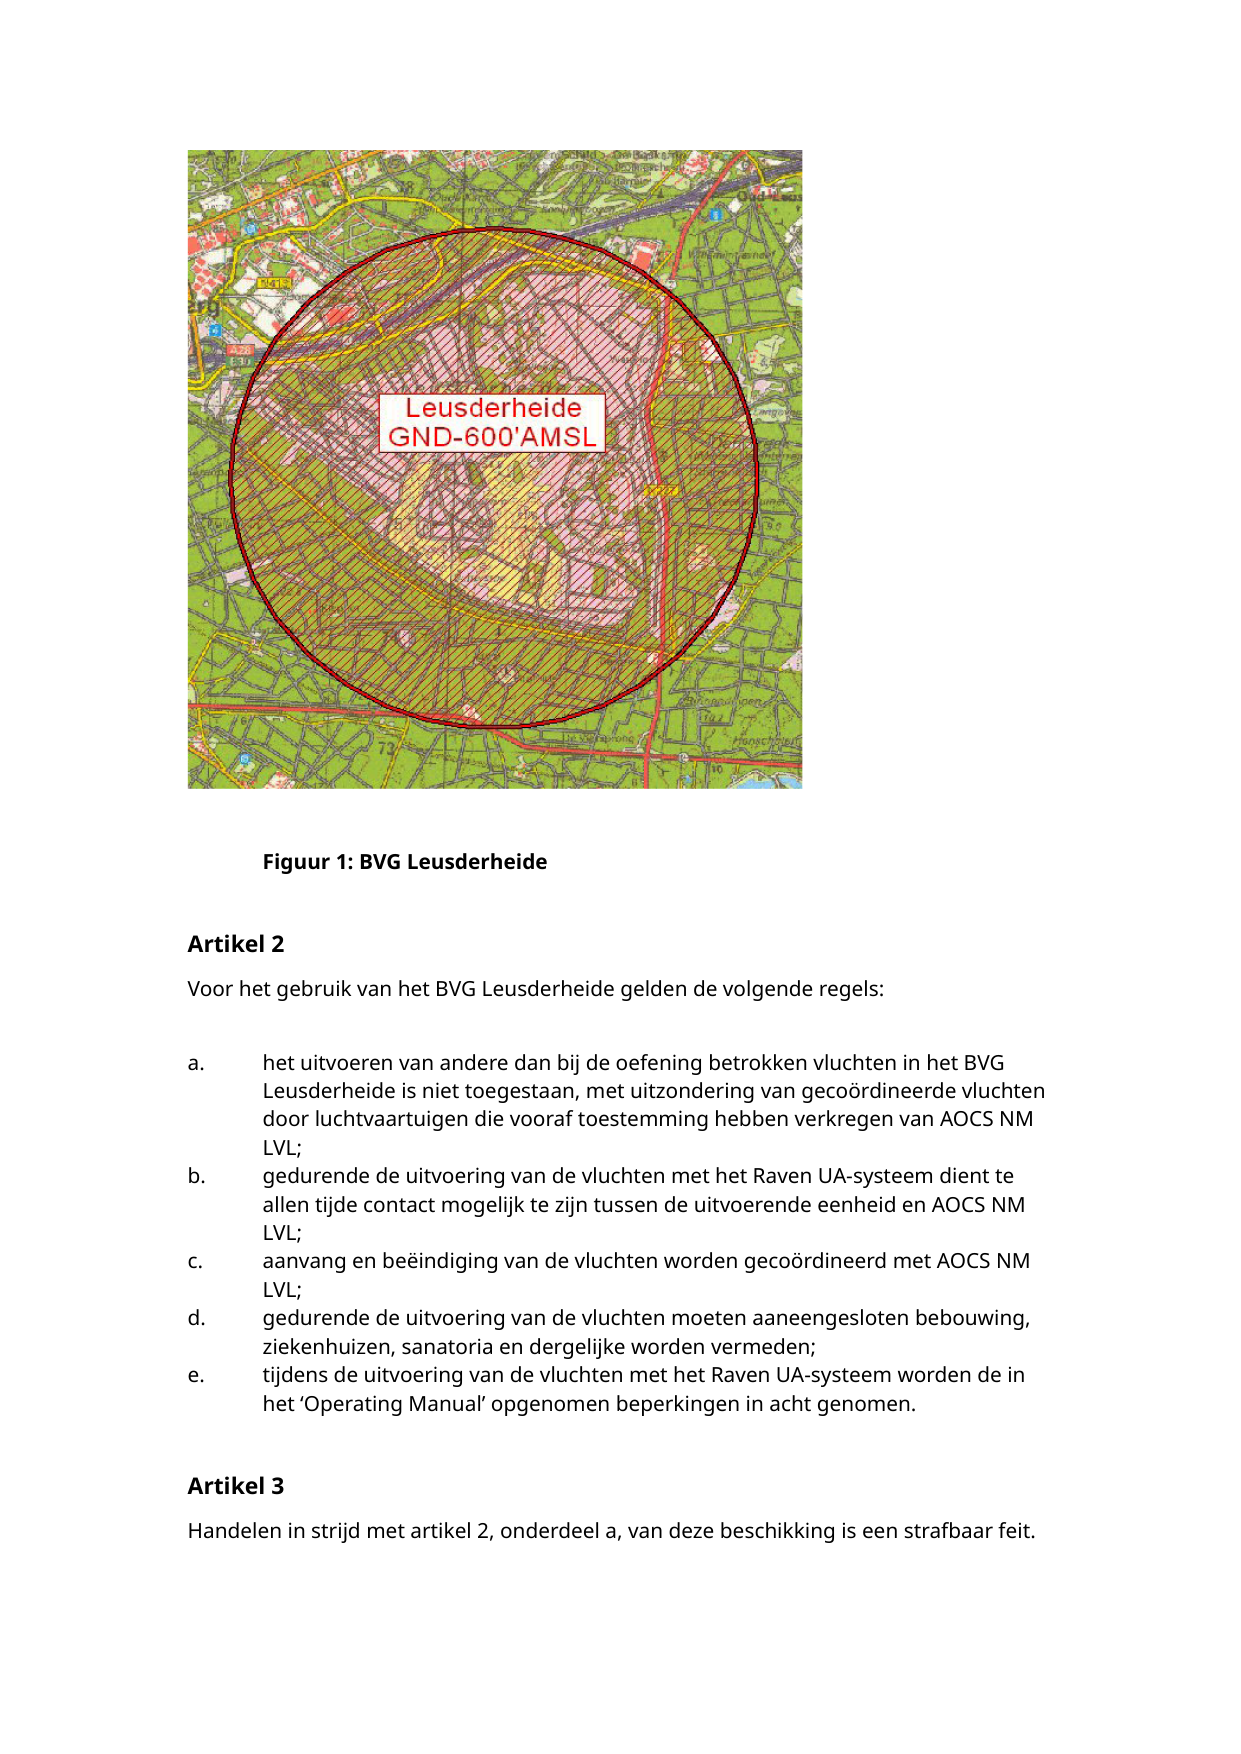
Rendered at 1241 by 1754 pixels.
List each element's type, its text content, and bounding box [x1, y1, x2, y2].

list gedurende de uitvoering van de vluchten met het Raven UA-systeem dient te allen tijde contact mogelijk te zijn tussen de uitvoerende eenheid en AOCS NM LVL; [187, 1161, 1053, 1247]
text Voor het gebruik van het BVG Leusderheide gelden de volgende regels: [187, 974, 1053, 1003]
text Handelen in strijd met artikel 2, onderdeel a, van deze beschikking is een strafbaar feit. [187, 1516, 1053, 1544]
picture [187, 150, 803, 789]
subtitle Artikel 2 [187, 928, 1053, 959]
list Figuur 1: BVG Leusderheide [187, 847, 1053, 875]
list tijdens de uitvoering van de vluchten met het Raven UA-systeem worden de in het ‘Operating Manual’ opgenomen beperkingen in acht genomen. [187, 1360, 1053, 1417]
list het uitvoeren van andere dan bij de oefening betrokken vluchten in het BVG Leusderheide is niet toegestaan, met uitzondering van gecoördineerde vluchten door luchtvaartuigen die vooraf toestemming hebben verkregen van AOCS NM LVL; [187, 1048, 1053, 1161]
list aanvang en beëindiging van de vluchten worden gecoördineerd met AOCS NM LVL; [187, 1247, 1053, 1303]
list gedurende de uitvoering van de vluchten moeten aaneengesloten bebouwing, ziekenhuizen, sanatoria en dergelijke worden vermeden; [187, 1303, 1053, 1360]
subtitle Artikel 3 [187, 1470, 1053, 1501]
